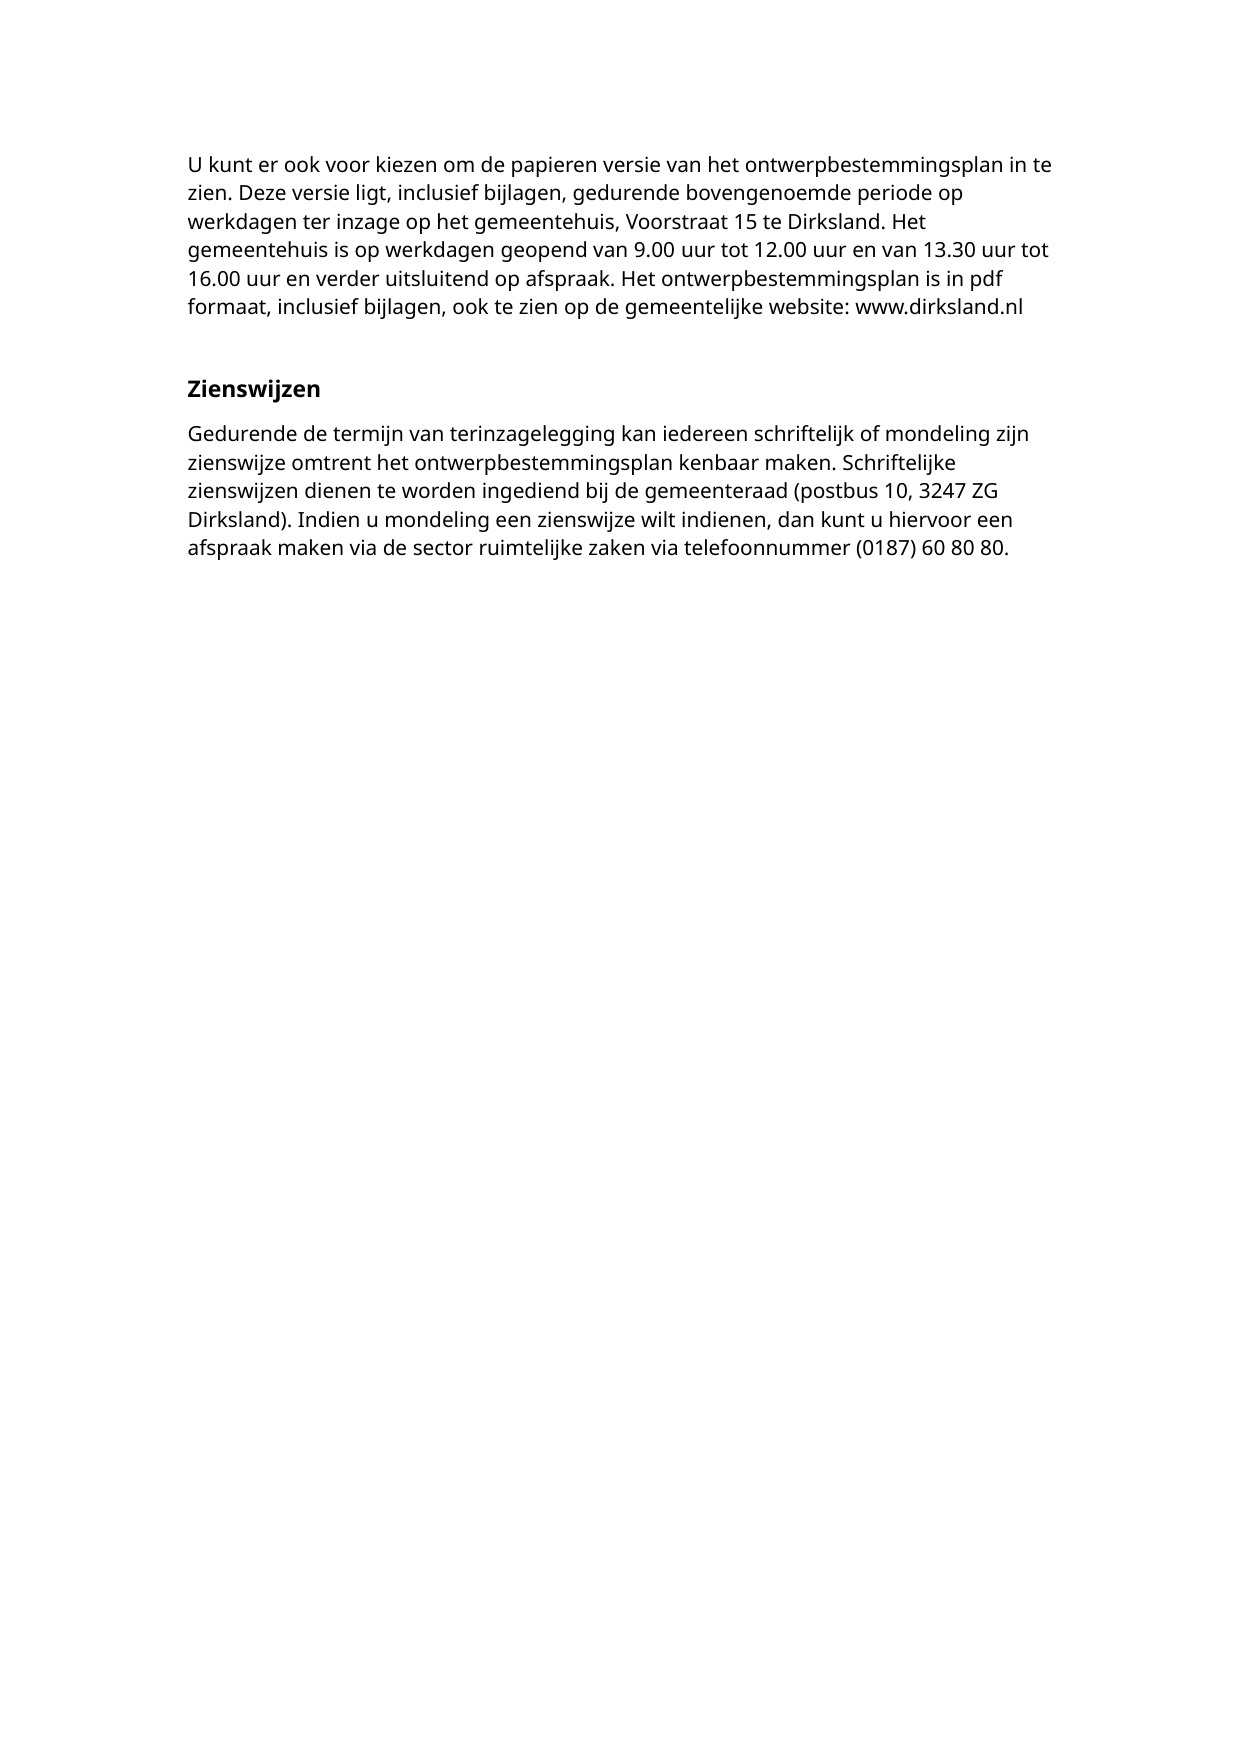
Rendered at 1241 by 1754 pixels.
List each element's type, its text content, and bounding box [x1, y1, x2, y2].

subtitle Zienswijzen [187, 373, 1053, 404]
text Gedurende de termijn van terinzagelegging kan iedereen schriftelijk of mondeling zijn zienswijze omtrent het ontwerpbestemmingsplan kenbaar maken. Schriftelijke zienswijzen dienen te worden ingediend bij de gemeenteraad (postbus 10, 3247 ZG Dirksland). Indien u mondeling een zienswijze wilt indienen, dan kunt u hiervoor een afspraak maken via de sector ruimtelijke zaken via telefoonnummer (0187) 60 80 80. [187, 419, 1053, 562]
text U kunt er ook voor kiezen om de papieren versie van het ontwerpbestemmingsplan in te zien. Deze versie ligt, inclusief bijlagen, gedurende bovengenoemde periode op werkdagen ter inzage op het gemeentehuis, Voorstraat 15 te Dirksland. Het gemeentehuis is op werkdagen geopend van 9.00 uur tot 12.00 uur en van 13.30 uur tot 16.00 uur en verder uitsluitend op afspraak. Het ontwerpbestemmingsplan is in pdf formaat, inclusief bijlagen, ook te zien op de gemeentelijke website: www.dirksland.nl [187, 150, 1053, 321]
